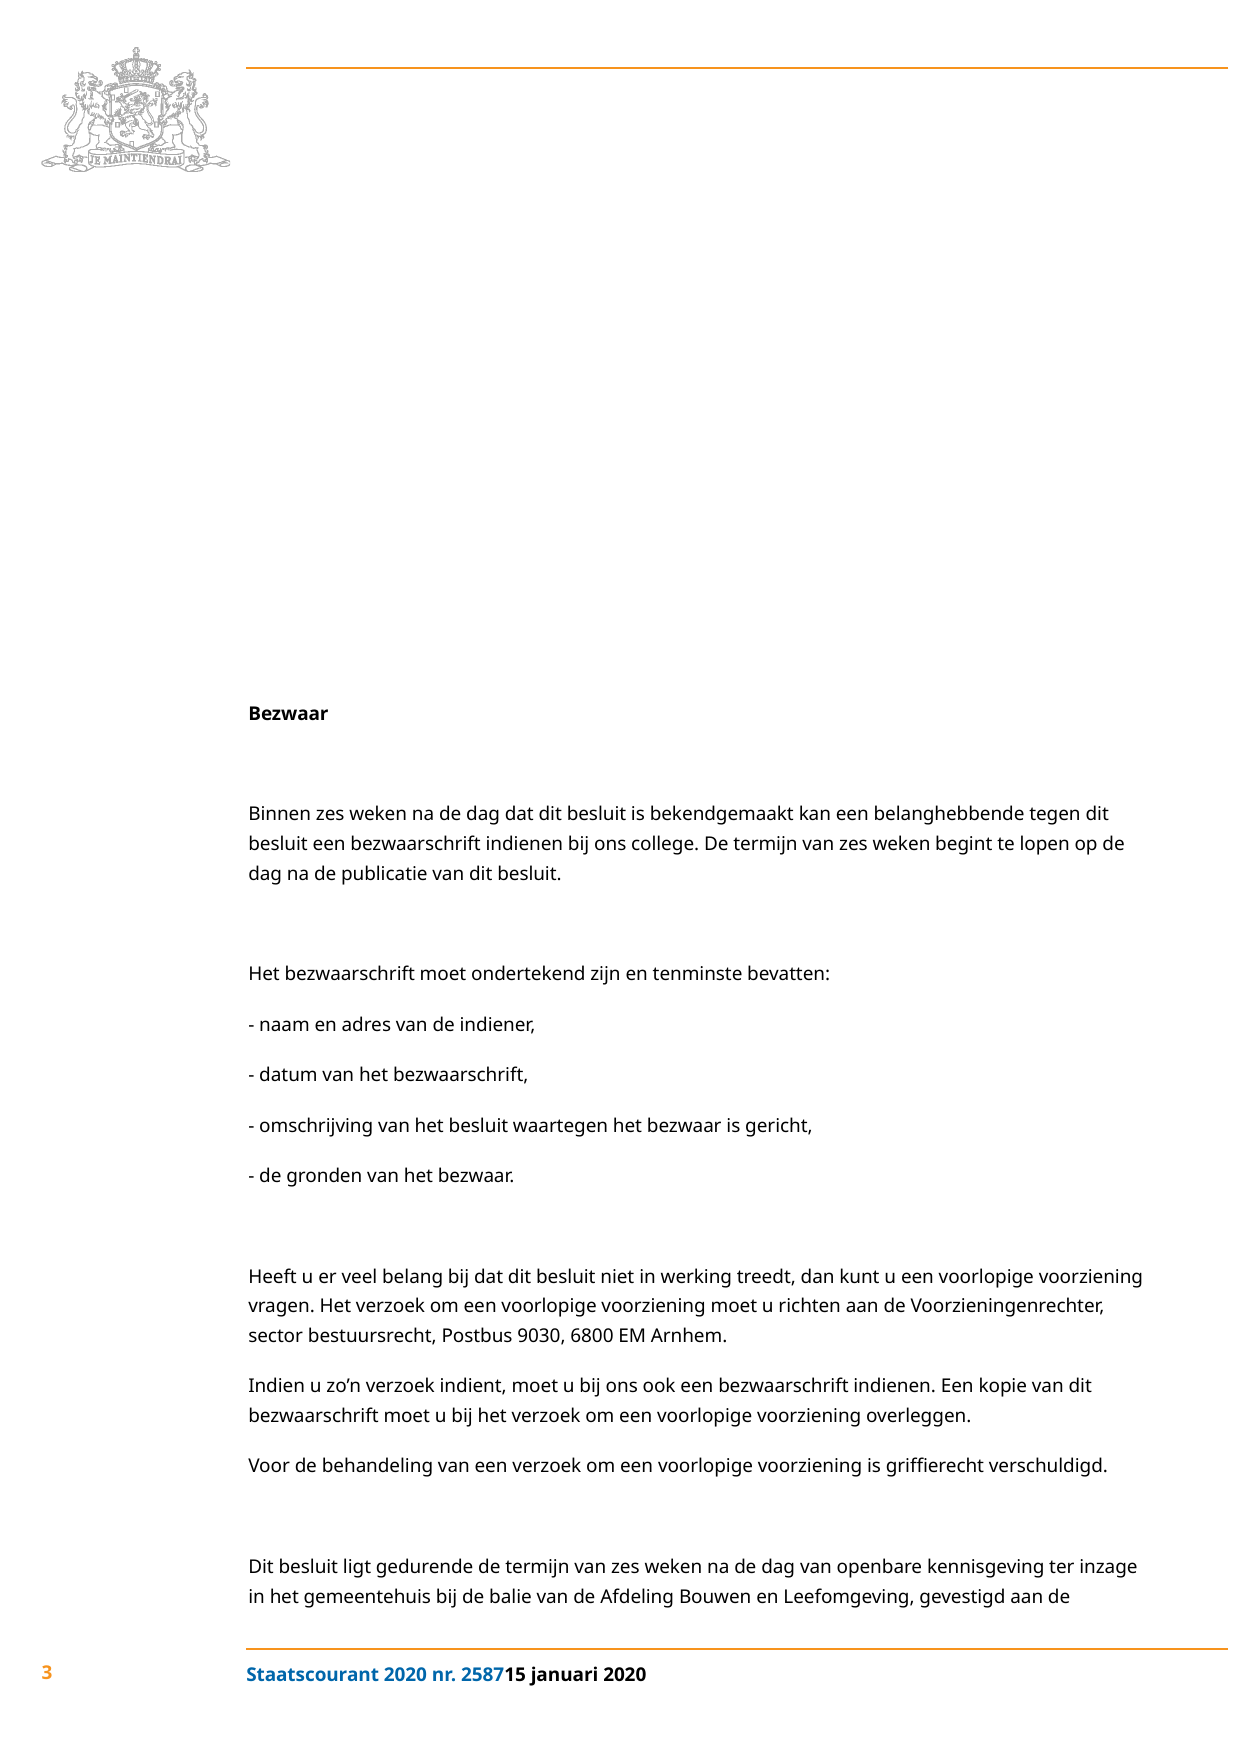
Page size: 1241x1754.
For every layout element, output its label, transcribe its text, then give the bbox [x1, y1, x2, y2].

text Het bezwaarschrift moet ondertekend zijn en tenminste bevatten: [248, 961, 1152, 986]
text Binnen zes weken na de dag dat dit besluit is bekendgemaakt kan een belanghebbende tegen dit besluit een bezwaarschrift indienen bij ons college. De termijn van zes weken begint te lopen op de dag na de publicatie van dit besluit. [248, 801, 1152, 886]
text Dit besluit ligt gedurende de termijn van zes weken na de dag van openbare kennisgeving ter inzage in het gemeentehuis bij de balie van de Afdeling Bouwen en Leefomgeving, gevestigd aan de [248, 1553, 1152, 1609]
text - omschrijving van het besluit waartegen het bezwaar is gericht, [248, 1112, 1152, 1138]
picture [41, 47, 231, 172]
text - de gronden van het bezwaar. [248, 1162, 1152, 1188]
text - naam en adres van de indiener, [248, 1011, 1152, 1037]
text Voor de behandeling van een verzoek om een voorlopige voorziening is griffierecht verschuldigd. [248, 1453, 1152, 1478]
text Heeft u er veel belang bij dat dit besluit niet in werking treedt, dan kunt u een voorlopige voorziening vragen. Het verzoek om een voorlopige voorziening moet u richten aan de Voorzieningenrechter, sector bestuursrecht, Postbus 9030, 6800 EM Arnhem. [248, 1263, 1152, 1348]
text - datum van het bezwaarschrift, [248, 1061, 1152, 1087]
text Indien u zo’n verzoek indient, moet u bij ons ook een bezwaarschrift indienen. Een kopie van dit bezwaarschrift moet u bij het verzoek om een voorlopige voorziening overleggen. [248, 1373, 1152, 1428]
text Bezwaar [248, 700, 1152, 726]
